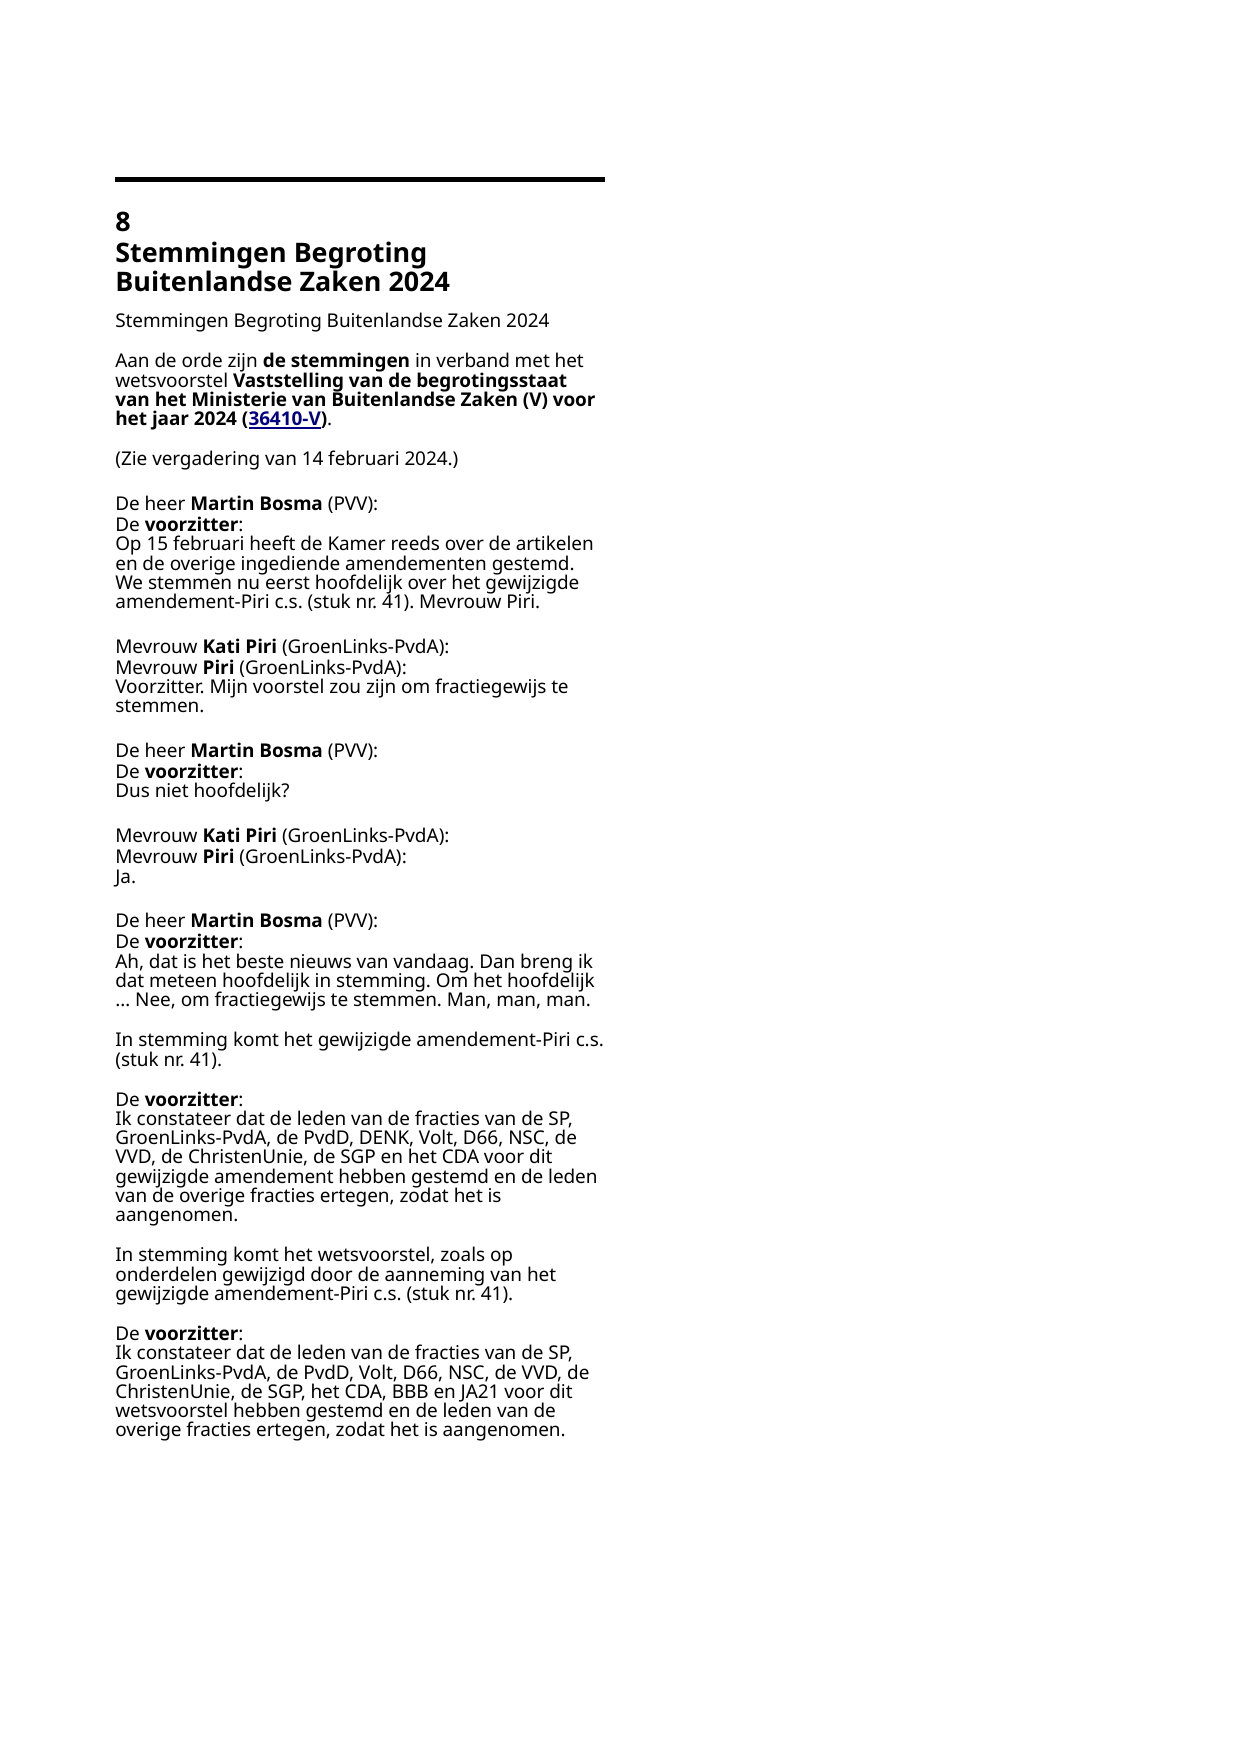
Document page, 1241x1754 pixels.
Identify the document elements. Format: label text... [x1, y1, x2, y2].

text Mevrouw Piri (GroenLinks-PvdA): [115, 848, 605, 868]
text Ah, dat is het beste nieuws van vandaag. Dan breng ik dat meteen hoofdelijk in stemming. Om het hoofdelijk … Nee, om fractiegewijs te stemmen. Man, man, man. [115, 953, 605, 1011]
text De voorzitter: [115, 516, 605, 535]
text De heer Martin Bosma (PVV): [115, 908, 605, 933]
text Ja. [115, 868, 605, 887]
text Dus niet hoofdelijk? [115, 782, 605, 802]
text Mevrouw Kati Piri (GroenLinks-PvdA): [115, 633, 605, 659]
text (Zie vergadering van 14 februari 2024.) [115, 450, 605, 469]
text Ik constateer dat de leden van de fracties van de SP, GroenLinks-PvdA, de PvdD, Volt, D66, NSC, de VVD, de ChristenUnie, de SGP, het CDA, BBB en JA21 voor dit wetsvoorstel hebben gestemd en de leden van de overige fracties ertegen, zodat het is aangenomen. [115, 1344, 605, 1441]
text Mevrouw Kati Piri (GroenLinks-PvdA): [115, 823, 605, 848]
text De heer Martin Bosma (PVV): [115, 737, 605, 763]
text Op 15 februari heeft de Kamer reeds over de artikelen en de overige ingediende amendementen gestemd. We stemmen nu eerst hoofdelijk over het gewijzigde amendement-Piri c.s. (stuk nr. 41). Mevrouw Piri. [115, 535, 605, 612]
text Ik constateer dat de leden van de fracties van de SP, GroenLinks-PvdA, de PvdD, DENK, Volt, D66, NSC, de VVD, de ChristenUnie, de SGP en het CDA voor dit gewijzigde amendement hebben gestemd en de leden van de overige fracties ertegen, zodat het is aangenomen. [115, 1110, 605, 1226]
text 8 [115, 203, 605, 239]
text In stemming komt het wetsvoorstel, zoals op onderdelen gewijzigd door de aanneming van het gewijzigde amendement-Piri c.s. (stuk nr. 41). [115, 1246, 605, 1304]
text De heer Martin Bosma (PVV): [115, 490, 605, 516]
text In stemming komt het gewijzigde amendement-Piri c.s. (stuk nr. 41). [115, 1031, 605, 1070]
text De voorzitter: [115, 1325, 605, 1344]
text Aan de orde zijn de stemmingen in verband met het wetsvoorstel Vaststelling van de begrotingsstaat van het Ministerie van Buitenlandse Zaken (V) voor het jaar 2024 (36410-V). [115, 352, 605, 429]
text De voorzitter: [115, 933, 605, 953]
text De voorzitter: [115, 763, 605, 782]
text Mevrouw Piri (GroenLinks-PvdA): [115, 659, 605, 678]
text De voorzitter: [115, 1091, 605, 1110]
text Stemmingen Begroting Buitenlandse Zaken 2024 [115, 312, 605, 332]
text Voorzitter. Mijn voorstel zou zijn om fractiegewijs te stemmen. [115, 678, 605, 717]
text Stemmingen Begroting Buitenlandse Zaken 2024 [115, 239, 605, 312]
